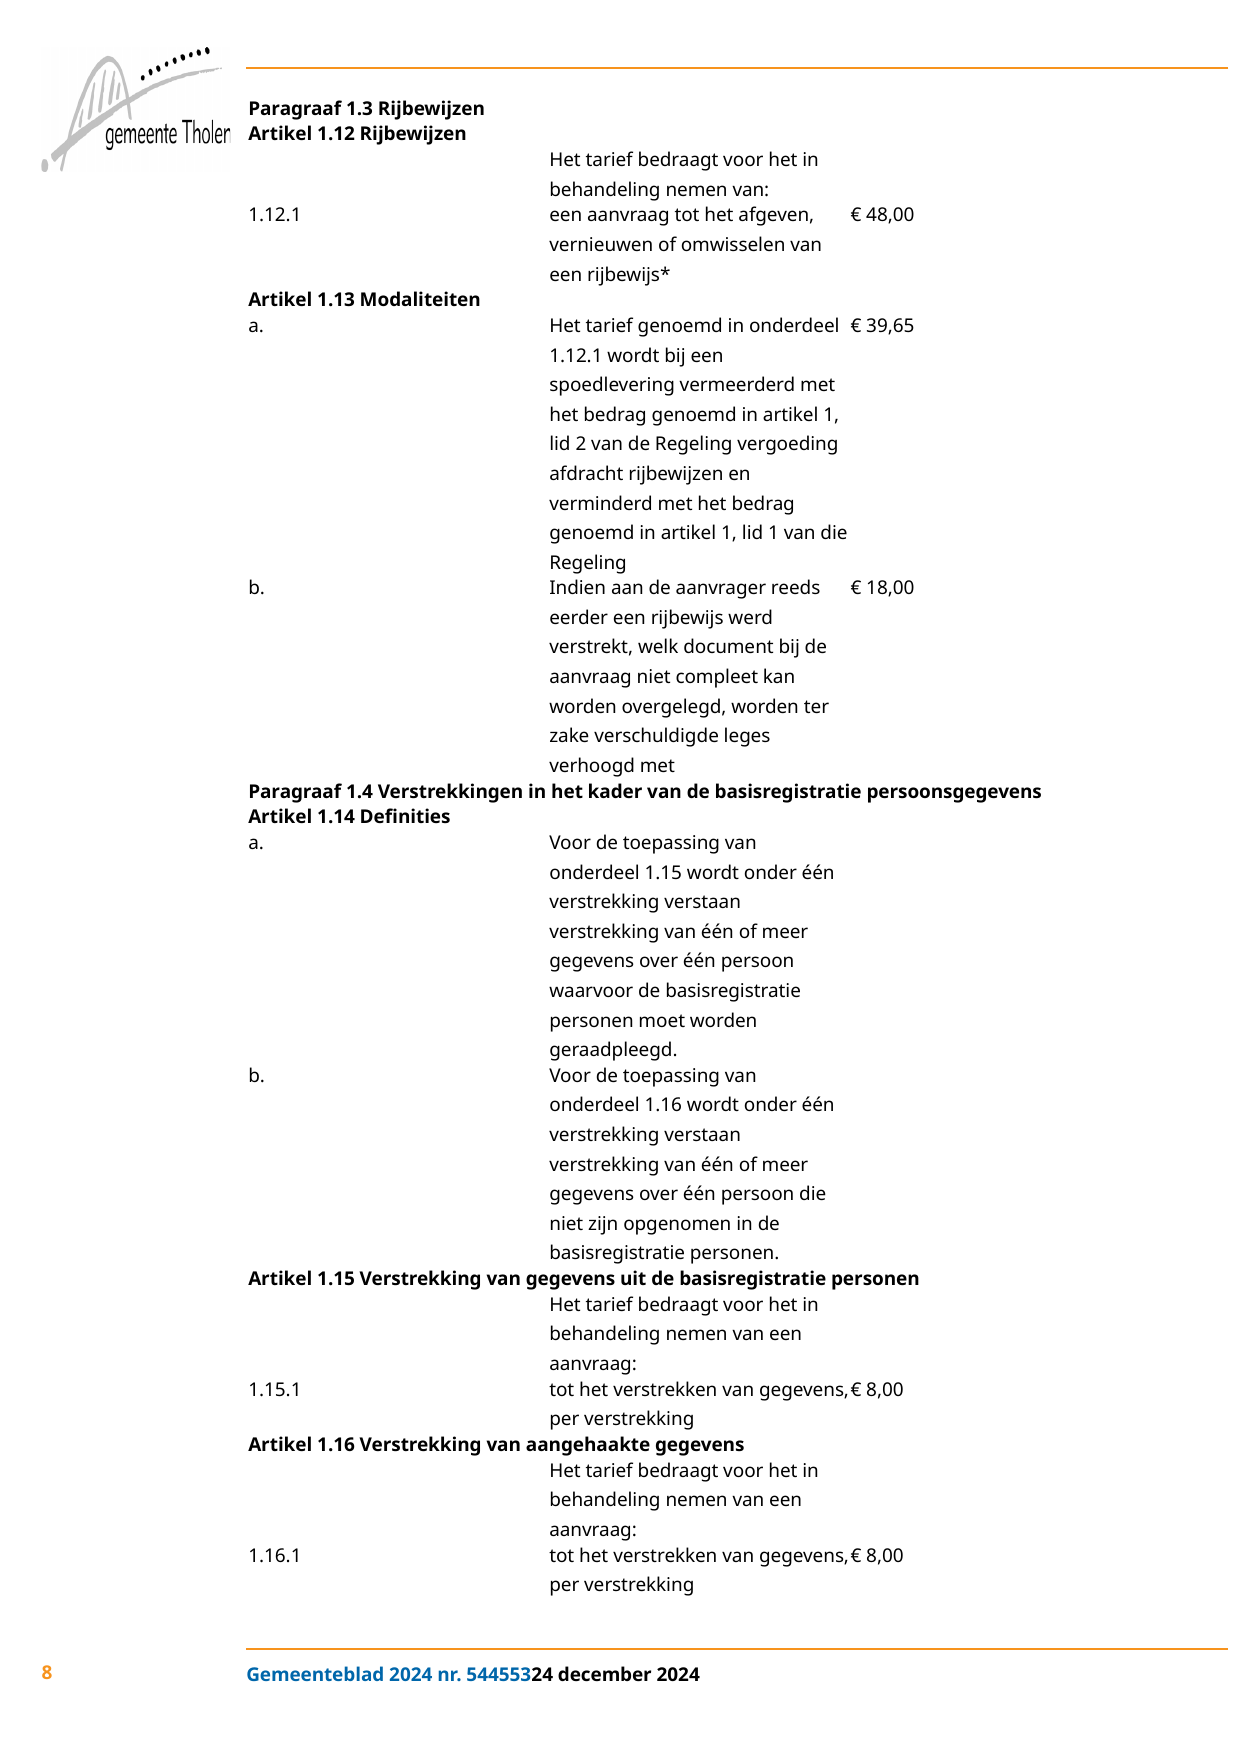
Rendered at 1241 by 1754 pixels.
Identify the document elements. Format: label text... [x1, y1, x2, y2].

table_cell a. [248, 829, 549, 1062]
table_cell Artikel 1.14 Definities [248, 804, 1152, 829]
table_cell [850, 146, 1152, 202]
table_cell [248, 1457, 549, 1542]
table_cell 1.15.1 [248, 1376, 549, 1431]
table_cell Voor de toepassing van onderdeel 1.15 wordt onder één verstrekking verstaan verstrekking van één of meer gegevens over één persoon waarvoor de basisregistratie personen moet worden geraadpleegd. [549, 829, 850, 1062]
table_cell Het tarief bedraagt voor het in behandeling nemen van een aanvraag: [549, 1291, 850, 1376]
table_cell Artikel 1.16 Verstrekking van aangehaakte gegevens [248, 1431, 1152, 1457]
table_cell Paragraaf 1.4 Verstrekkingen in het kader van de basisregistratie persoonsgegevens [248, 778, 1152, 803]
picture [41, 47, 231, 172]
table_cell Het tarief bedraagt voor het in behandeling nemen van: [549, 146, 850, 202]
table_cell a. [248, 312, 549, 574]
table_cell Het tarief bedraagt voor het in behandeling nemen van een aanvraag: [549, 1457, 850, 1542]
table_cell een aanvraag tot het afgeven, vernieuwen of omwisselen van een rijbewijs* [549, 202, 850, 286]
table_cell tot het verstrekken van gegevens, per verstrekking [549, 1376, 850, 1431]
table_cell € 48,00 [850, 202, 1152, 286]
table_cell [850, 1291, 1152, 1376]
table_cell € 39,65 [850, 312, 1152, 574]
table_cell [850, 1062, 1152, 1265]
table_cell b. [248, 1062, 549, 1265]
table_cell [248, 146, 549, 202]
table_cell Artikel 1.13 Modaliteiten [248, 286, 1152, 312]
table_cell b. [248, 575, 549, 778]
table_cell Artikel 1.12 Rijbewijzen [248, 121, 1152, 146]
table_cell tot het verstrekken van gegevens, per verstrekking [549, 1542, 850, 1597]
table_cell € 18,00 [850, 575, 1152, 778]
table_cell € 8,00 [850, 1376, 1152, 1431]
table_cell [248, 1291, 549, 1376]
table_cell € 8,00 [850, 1542, 1152, 1597]
table_cell [850, 1457, 1152, 1542]
table_cell [850, 829, 1152, 1062]
table_cell Indien aan de aanvrager reeds eerder een rijbewijs werd verstrekt, welk document bij de aanvraag niet compleet kan worden overgelegd, worden ter zake verschuldigde leges verhoogd met [549, 575, 850, 778]
table_cell Het tarief genoemd in onderdeel 1.12.1 wordt bij een spoedlevering vermeerderd met het bedrag genoemd in artikel 1, lid 2 van de Regeling vergoeding afdracht rijbewijzen en verminderd met het bedrag genoemd in artikel 1, lid 1 van die Regeling [549, 312, 850, 574]
table_cell 1.12.1 [248, 202, 549, 286]
table_cell Voor de toepassing van onderdeel 1.16 wordt onder één verstrekking verstaan verstrekking van één of meer gegevens over één persoon die niet zijn opgenomen in de basisregistratie personen. [549, 1062, 850, 1265]
table_cell Paragraaf 1.3 Rijbewijzen [248, 95, 1152, 121]
table_cell Artikel 1.15 Verstrekking van gegevens uit de basisregistratie personen [248, 1265, 1152, 1291]
table_cell 1.16.1 [248, 1542, 549, 1597]
